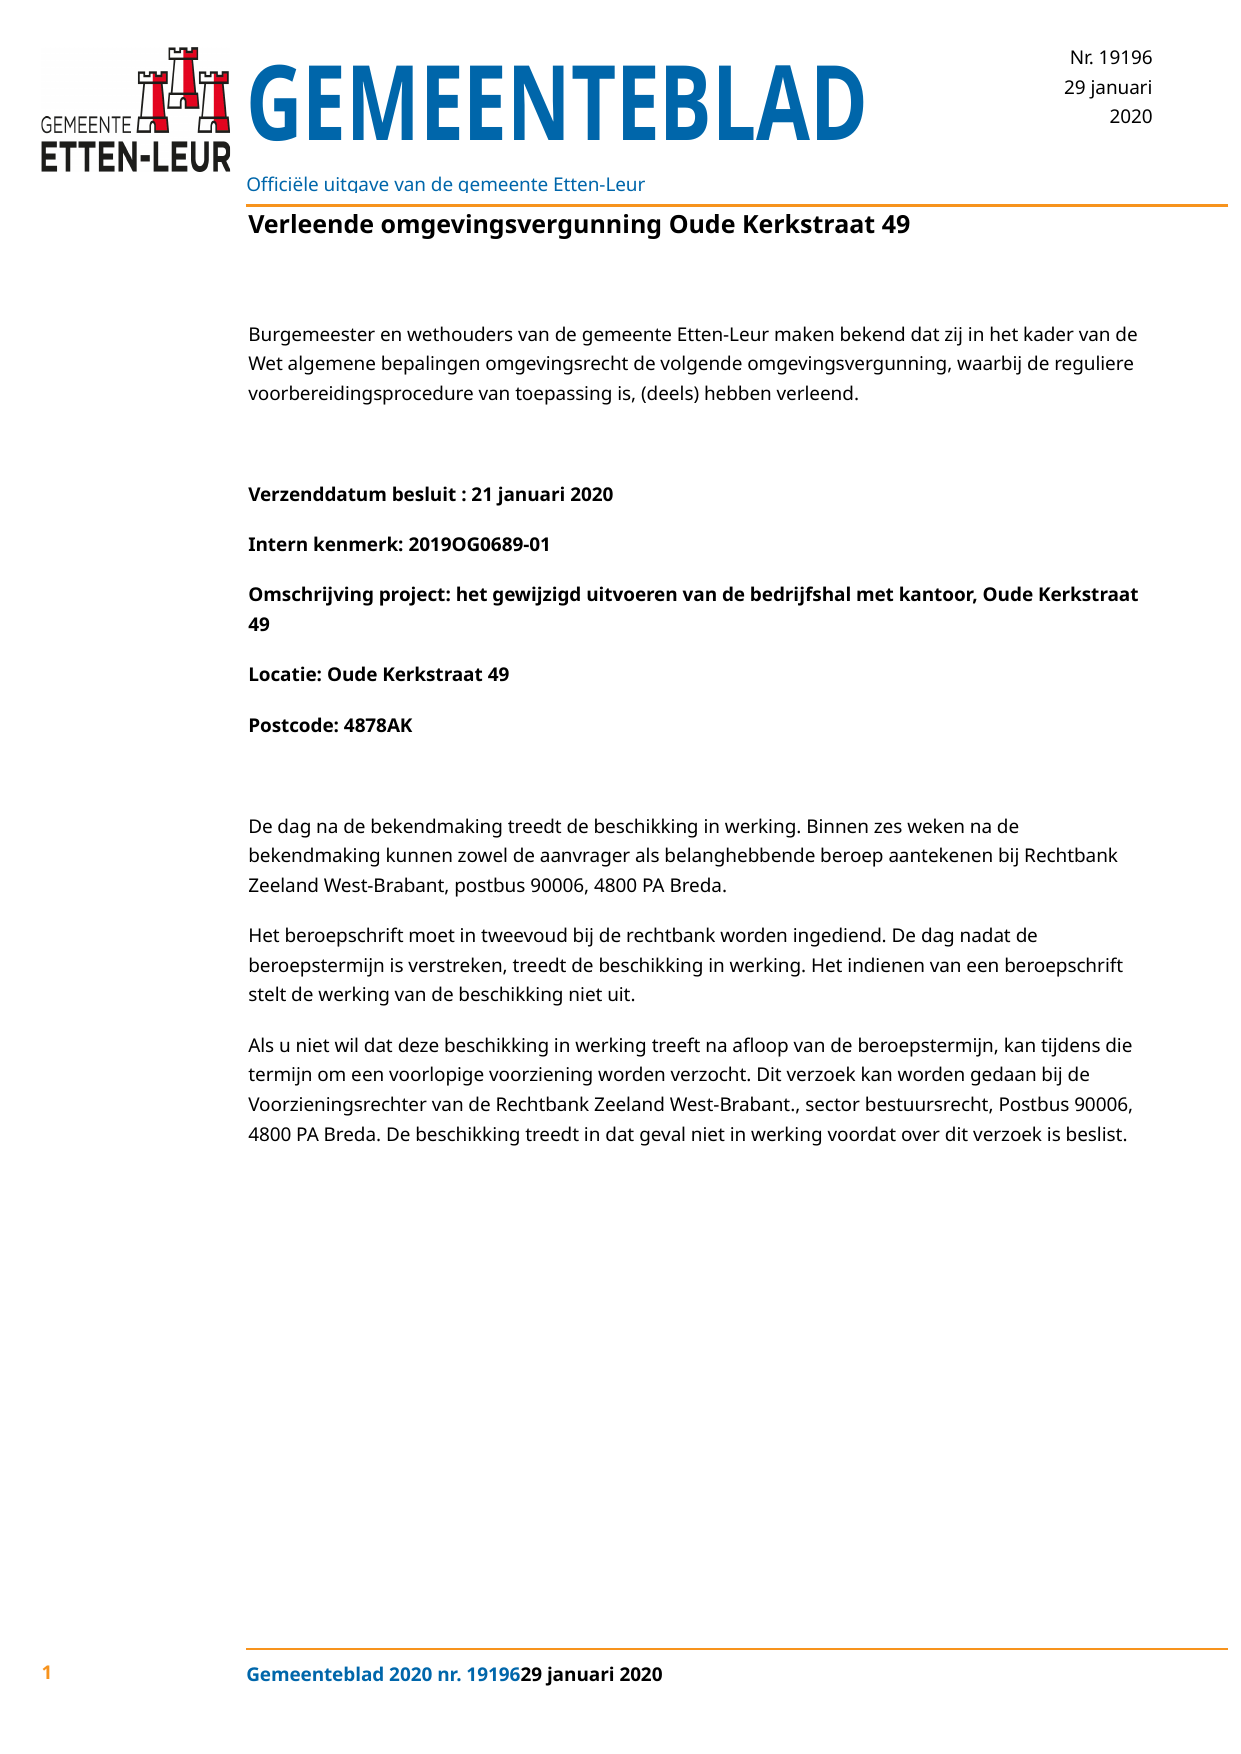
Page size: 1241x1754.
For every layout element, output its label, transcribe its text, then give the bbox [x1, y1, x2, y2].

text De dag na de bekendmaking treedt de beschikking in werking. Binnen zes weken na de bekendmaking kunnen zowel de aanvrager als belanghebbende beroep aantekenen bij Rechtbank Zeeland West-Brabant, postbus 90006, 4800 PA Breda. [248, 813, 1152, 898]
text Verzenddatum besluit : 21 januari 2020 [248, 481, 1152, 506]
text Verleende omgevingsvergunning Oude Kerkstraat 49 [248, 207, 1152, 241]
text Burgemeester en wethouders van de gemeente Etten-Leur maken bekend dat zij in het kader van de Wet algemene bepalingen omgevingsrecht de volgende omgevingsvergunning, waarbij de reguliere voorbereidingsprocedure van toepassing is, (deels) hebben verleend. [248, 321, 1152, 406]
text Het beroepschrift moet in tweevoud bij de rechtbank worden ingediend. De dag nadat de beroepstermijn is verstreken, treedt de beschikking in werking. Het indienen van een beroepschrift stelt de werking van de beschikking niet uit. [248, 922, 1152, 1007]
text Intern kenmerk: 2019OG0689-01 [248, 531, 1152, 557]
text Postcode: 4878AK [248, 712, 1152, 738]
text Locatie: Oude Kerkstraat 49 [248, 662, 1152, 687]
text Als u niet wil dat deze beschikking in werking treeft na afloop van de beroepstermijn, kan tijdens die termijn om een voorlopige voorziening worden verzocht. Dit verzoek kan worden gedaan bij de Voorzieningsrechter van de Rechtbank Zeeland West-Brabant., sector bestuursrecht, Postbus 90006, 4800 PA Breda. De beschikking treedt in dat geval niet in werking voordat over dit verzoek is beslist. [248, 1032, 1152, 1146]
text Omschrijving project: het gewijzigd uitvoeren van de bedrijfshal met kantoor, Oude Kerkstraat 49 [248, 582, 1152, 637]
picture [41, 47, 231, 172]
